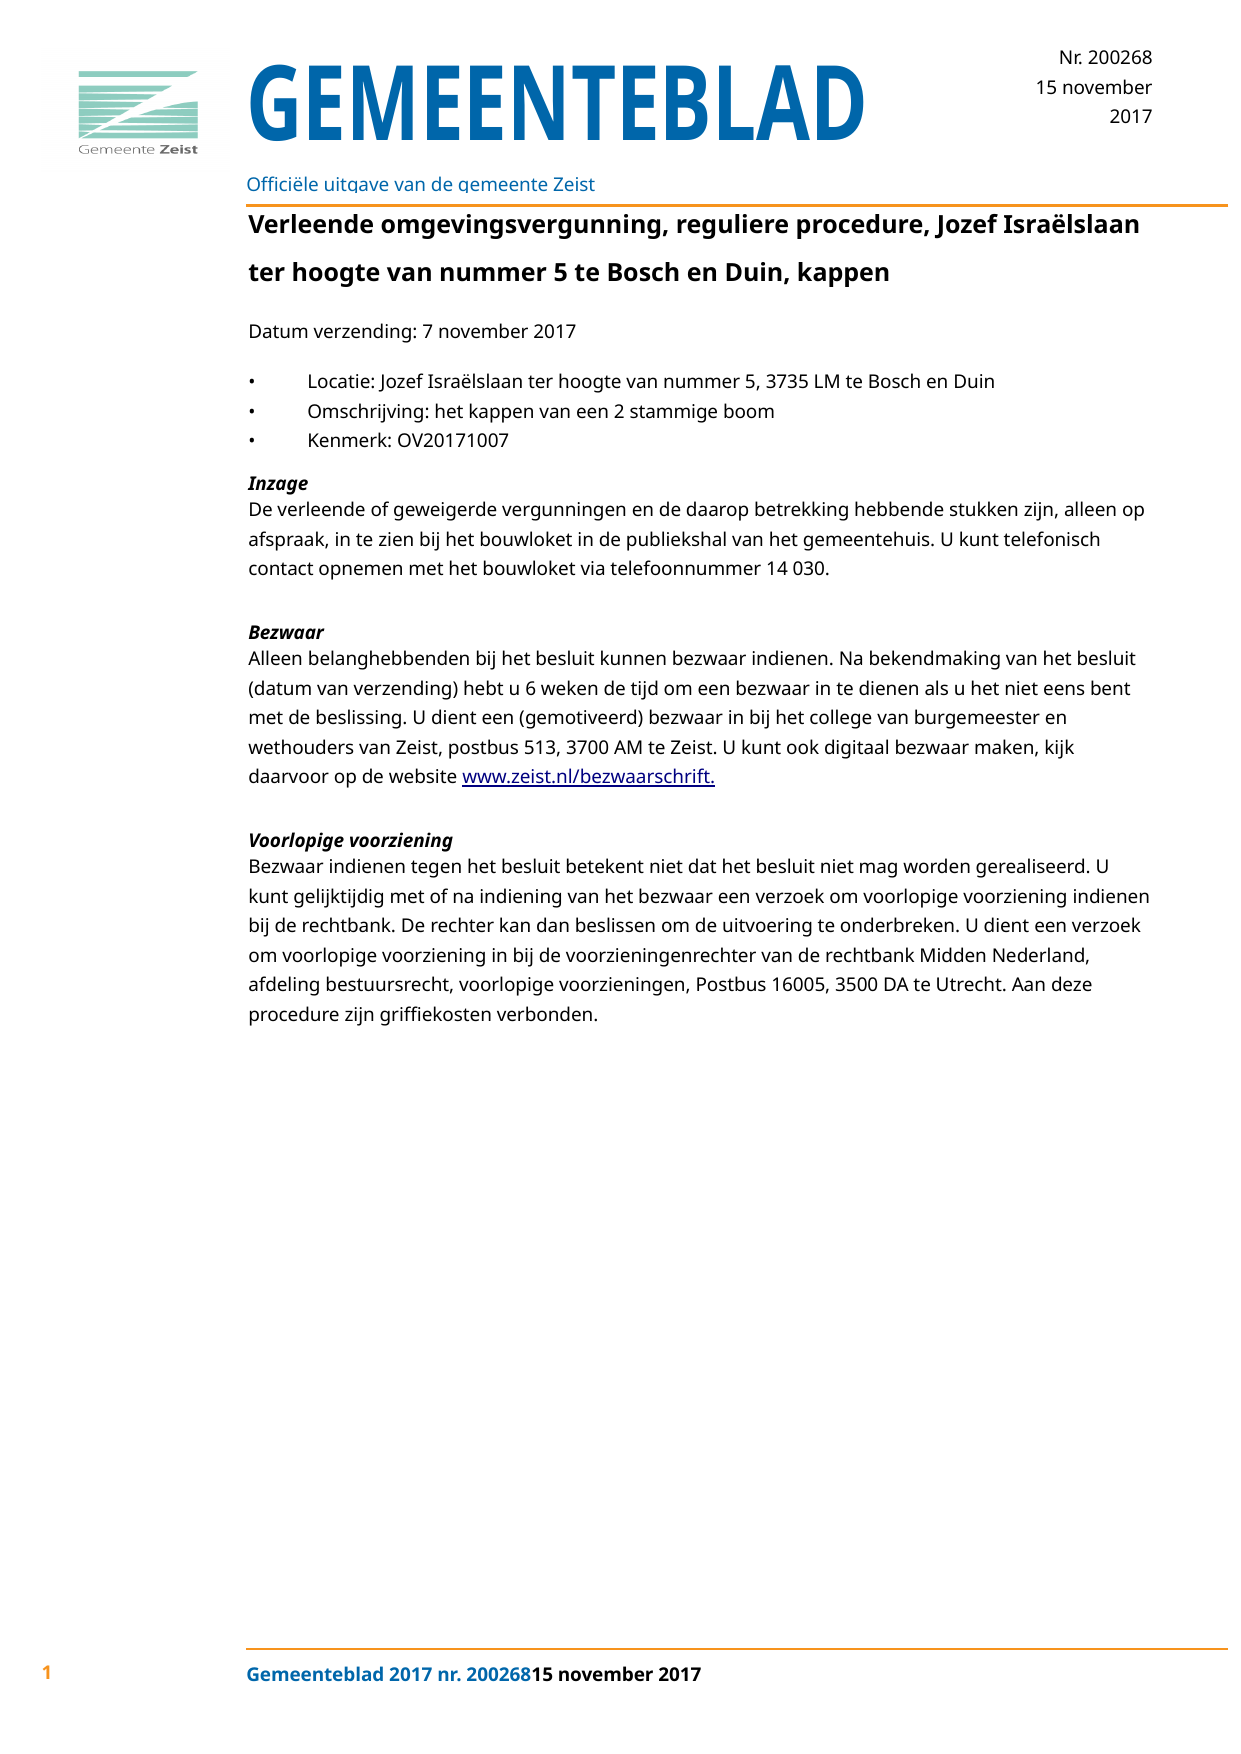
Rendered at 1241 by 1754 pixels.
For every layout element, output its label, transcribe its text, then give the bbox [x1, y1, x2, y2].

text Alleen belanghebbenden bij het besluit kunnen bezwaar indienen. Na bekendmaking van het besluit (datum van verzending) hebt u 6 weken de tijd om een bezwaar in te dienen als u het niet eens bent met de beslissing. U dient een (gemotiveerd) bezwaar in bij het college van burgemeester en wethouders van Zeist, postbus 513, 3700 AM te Zeist. U kunt ook digitaal bezwaar maken, kijk daarvoor op de website www.zeist.nl/bezwaarschrift. [248, 645, 1152, 789]
list Locatie: Jozef Israëlslaan ter hoogte van nummer 5, 3735 LM te Bosch en Duin [248, 368, 1152, 394]
list Kenmerk: OV20171007 [248, 427, 1152, 453]
text Bezwaar indienen tegen het besluit betekent niet dat het besluit niet mag worden gerealiseerd. U kunt gelijktijdig met of na indiening van het bezwaar een verzoek om voorlopige voorziening indienen bij de rechtbank. De rechter kan dan beslissen om de uitvoering te onderbreken. U dient een verzoek om voorlopige voorziening in bij de voorzieningenrechter van de rechtbank Midden Nederland, afdeling bestuursrecht, voorlopige voorzieningen, Postbus 16005, 3500 DA te Utrecht. Aan deze procedure zijn griffiekosten verbonden. [248, 853, 1152, 1027]
text Voorlopige voorziening [248, 827, 1152, 853]
text Bezwaar [248, 619, 1152, 645]
list Omschrijving: het kappen van een 2 stammige boom [248, 398, 1152, 424]
text Inzage [248, 471, 1152, 496]
text De verleende of geweigerde vergunningen en de daarop betrekking hebbende stukken zijn, alleen op afspraak, in te zien bij het bouwloket in de publiekshal van het gemeentehuis. U kunt telefonisch contact opnemen met het bouwloket via telefoonnummer 14 030. [248, 496, 1152, 581]
text Verleende omgevingsvergunning, reguliere procedure, Jozef Israëlslaan ter hoogte van nummer 5 te Bosch en Duin, kappen [248, 207, 1152, 288]
picture [41, 47, 231, 172]
text Datum verzending: 7 november 2017 [248, 318, 1152, 344]
